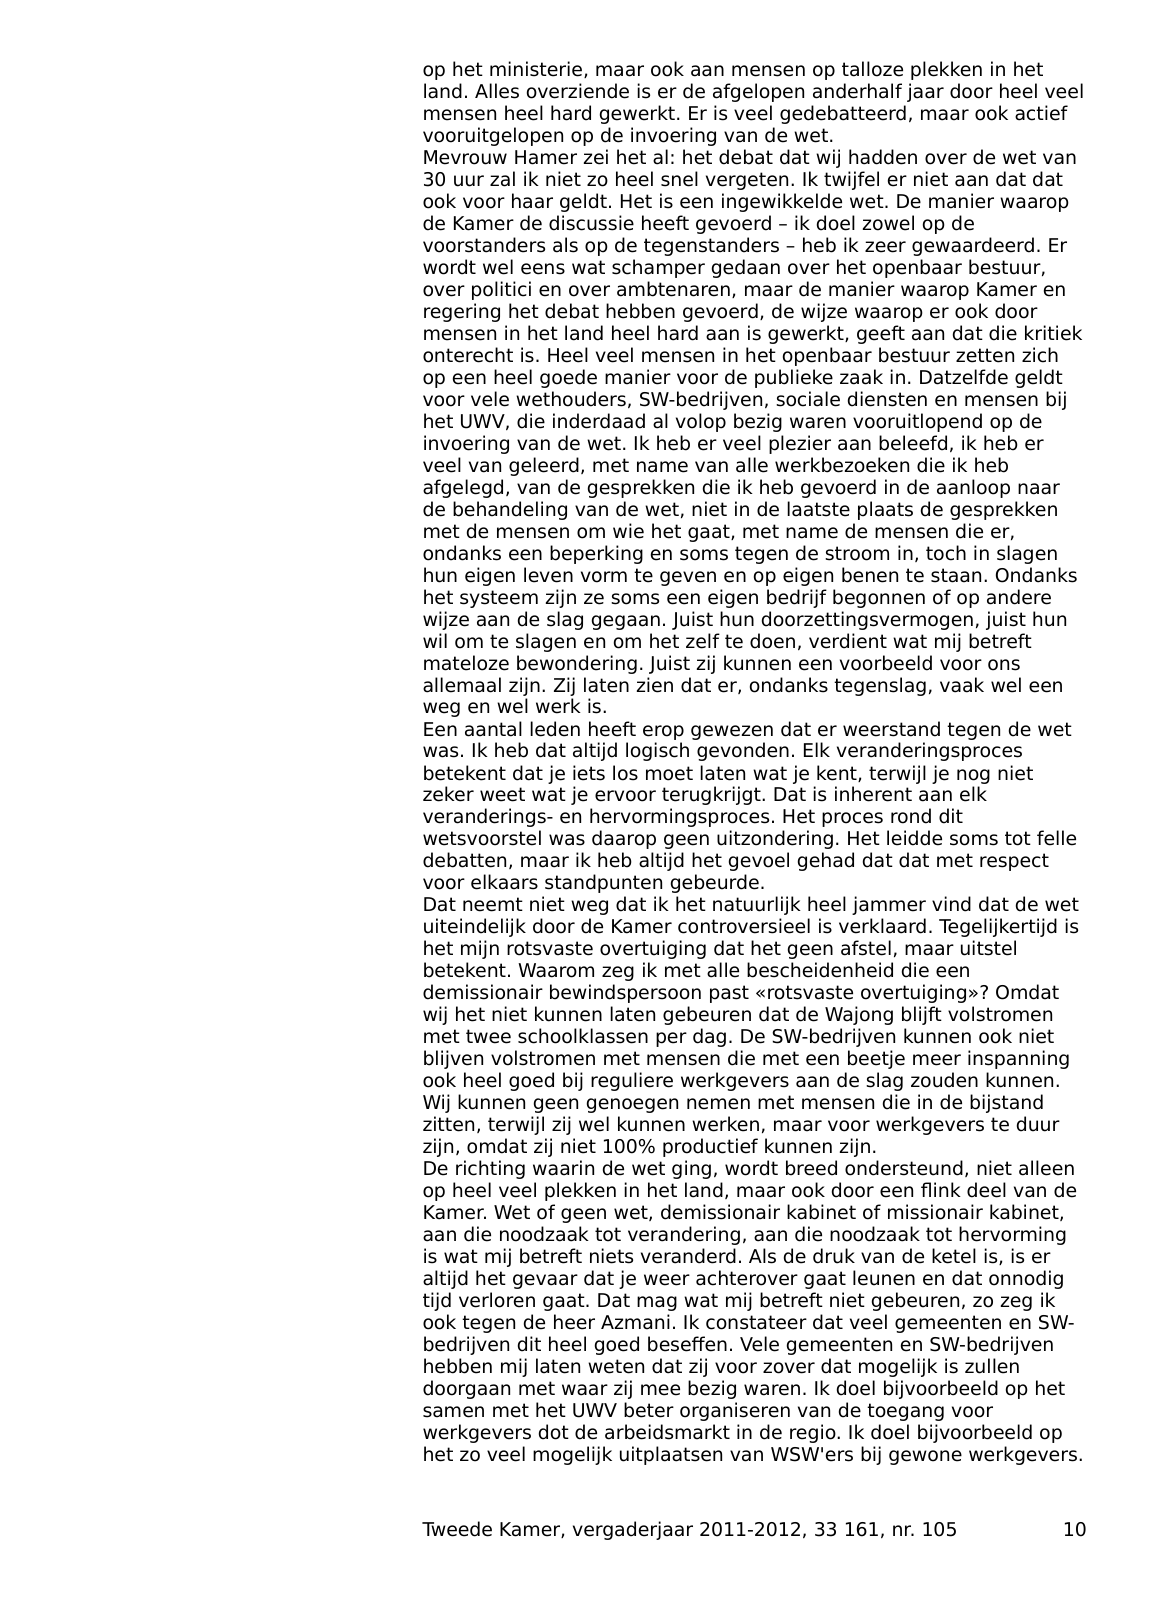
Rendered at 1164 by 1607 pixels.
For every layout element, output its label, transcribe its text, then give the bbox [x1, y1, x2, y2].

text op het ministerie, maar ook aan mensen op talloze plekken in het land. Alles overziende is er de afgelopen anderhalf jaar door heel veel mensen heel hard gewerkt. Er is veel gedebatteerd, maar ook actief vooruitgelopen op de invoering van de wet. [422, 59, 1087, 147]
text De richting waarin de wet ging, wordt breed ondersteund, niet alleen op heel veel plekken in het land, maar ook door een flink deel van de Kamer. Wet of geen wet, demissionair kabinet of missionair kabinet, aan die noodzaak tot verandering, aan die noodzaak tot hervorming is wat mij betreft niets veranderd. Als de druk van de ketel is, is er altijd het gevaar dat je weer achterover gaat leunen en dat onnodig tijd verloren gaat. Dat mag wat mij betreft niet gebeuren, zo zeg ik ook tegen de heer Azmani. Ik constateer dat veel gemeenten en SW-bedrijven dit heel goed beseffen. Vele gemeenten en SW-bedrijven hebben mij laten weten dat zij voor zover dat mogelijk is zullen doorgaan met waar zij mee bezig waren. Ik doel bijvoorbeeld op het samen met het UWV beter organiseren van de toegang voor werkgevers dot de arbeidsmarkt in de regio. Ik doel bijvoorbeeld op het zo veel mogelijk uitplaatsen van WSW'ers bij gewone werkgevers. [422, 1158, 1087, 1466]
text Mevrouw Hamer zei het al: het debat dat wij hadden over de wet van 30 uur zal ik niet zo heel snel vergeten. Ik twijfel er niet aan dat dat ook voor haar geldt. Het is een ingewikkelde wet. De manier waarop de Kamer de discussie heeft gevoerd – ik doel zowel op de voorstanders als op de tegenstanders – heb ik zeer gewaardeerd. Er wordt wel eens wat schamper gedaan over het openbaar bestuur, over politici en over ambtenaren, maar de manier waarop Kamer en regering het debat hebben gevoerd, de wijze waarop er ook door mensen in het land heel hard aan is gewerkt, geeft aan dat die kritiek onterecht is. Heel veel mensen in het openbaar bestuur zetten zich op een heel goede manier voor de publieke zaak in. Datzelfde geldt voor vele wethouders, SW-bedrijven, sociale diensten en mensen bij het UWV, die inderdaad al volop bezig waren vooruitlopend op de invoering van de wet. Ik heb er veel plezier aan beleefd, ik heb er veel van geleerd, met name van alle werkbezoeken die ik heb afgelegd, van de gesprekken die ik heb gevoerd in de aanloop naar de behandeling van de wet, niet in de laatste plaats de gesprekken met de mensen om wie het gaat, met name de mensen die er, ondanks een beperking en soms tegen de stroom in, toch in slagen hun eigen leven vorm te geven en op eigen benen te staan. Ondanks het systeem zijn ze soms een eigen bedrijf begonnen of op andere wijze aan de slag gegaan. Juist hun doorzettingsvermogen, juist hun wil om te slagen en om het zelf te doen, verdient wat mij betreft mateloze bewondering. Juist zij kunnen een voorbeeld voor ons allemaal zijn. Zij laten zien dat er, ondanks tegenslag, vaak wel een weg en wel werk is. [422, 147, 1087, 718]
text Dat neemt niet weg dat ik het natuurlijk heel jammer vind dat de wet uiteindelijk door de Kamer controversieel is verklaard. Tegelijkertijd is het mijn rotsvaste overtuiging dat het geen afstel, maar uitstel betekent. Waarom zeg ik met alle bescheidenheid die een demissionair bewindspersoon past «rotsvaste overtuiging»? Omdat wij het niet kunnen laten gebeuren dat de Wajong blijft volstromen met twee schoolklassen per dag. De SW-bedrijven kunnen ook niet blijven volstromen met mensen die met een beetje meer inspanning ook heel goed bij reguliere werkgevers aan de slag zouden kunnen. Wij kunnen geen genoegen nemen met mensen die in de bijstand zitten, terwijl zij wel kunnen werken, maar voor werkgevers te duur zijn, omdat zij niet 100% productief kunnen zijn. [422, 894, 1087, 1158]
text Een aantal leden heeft erop gewezen dat er weerstand tegen de wet was. Ik heb dat altijd logisch gevonden. Elk veranderingsproces betekent dat je iets los moet laten wat je kent, terwijl je nog niet zeker weet wat je ervoor terugkrijgt. Dat is inherent aan elk veranderings- en hervormingsproces. Het proces rond dit wetsvoorstel was daarop geen uitzondering. Het leidde soms tot felle debatten, maar ik heb altijd het gevoel gehad dat dat met respect voor elkaars standpunten gebeurde. [422, 718, 1087, 894]
